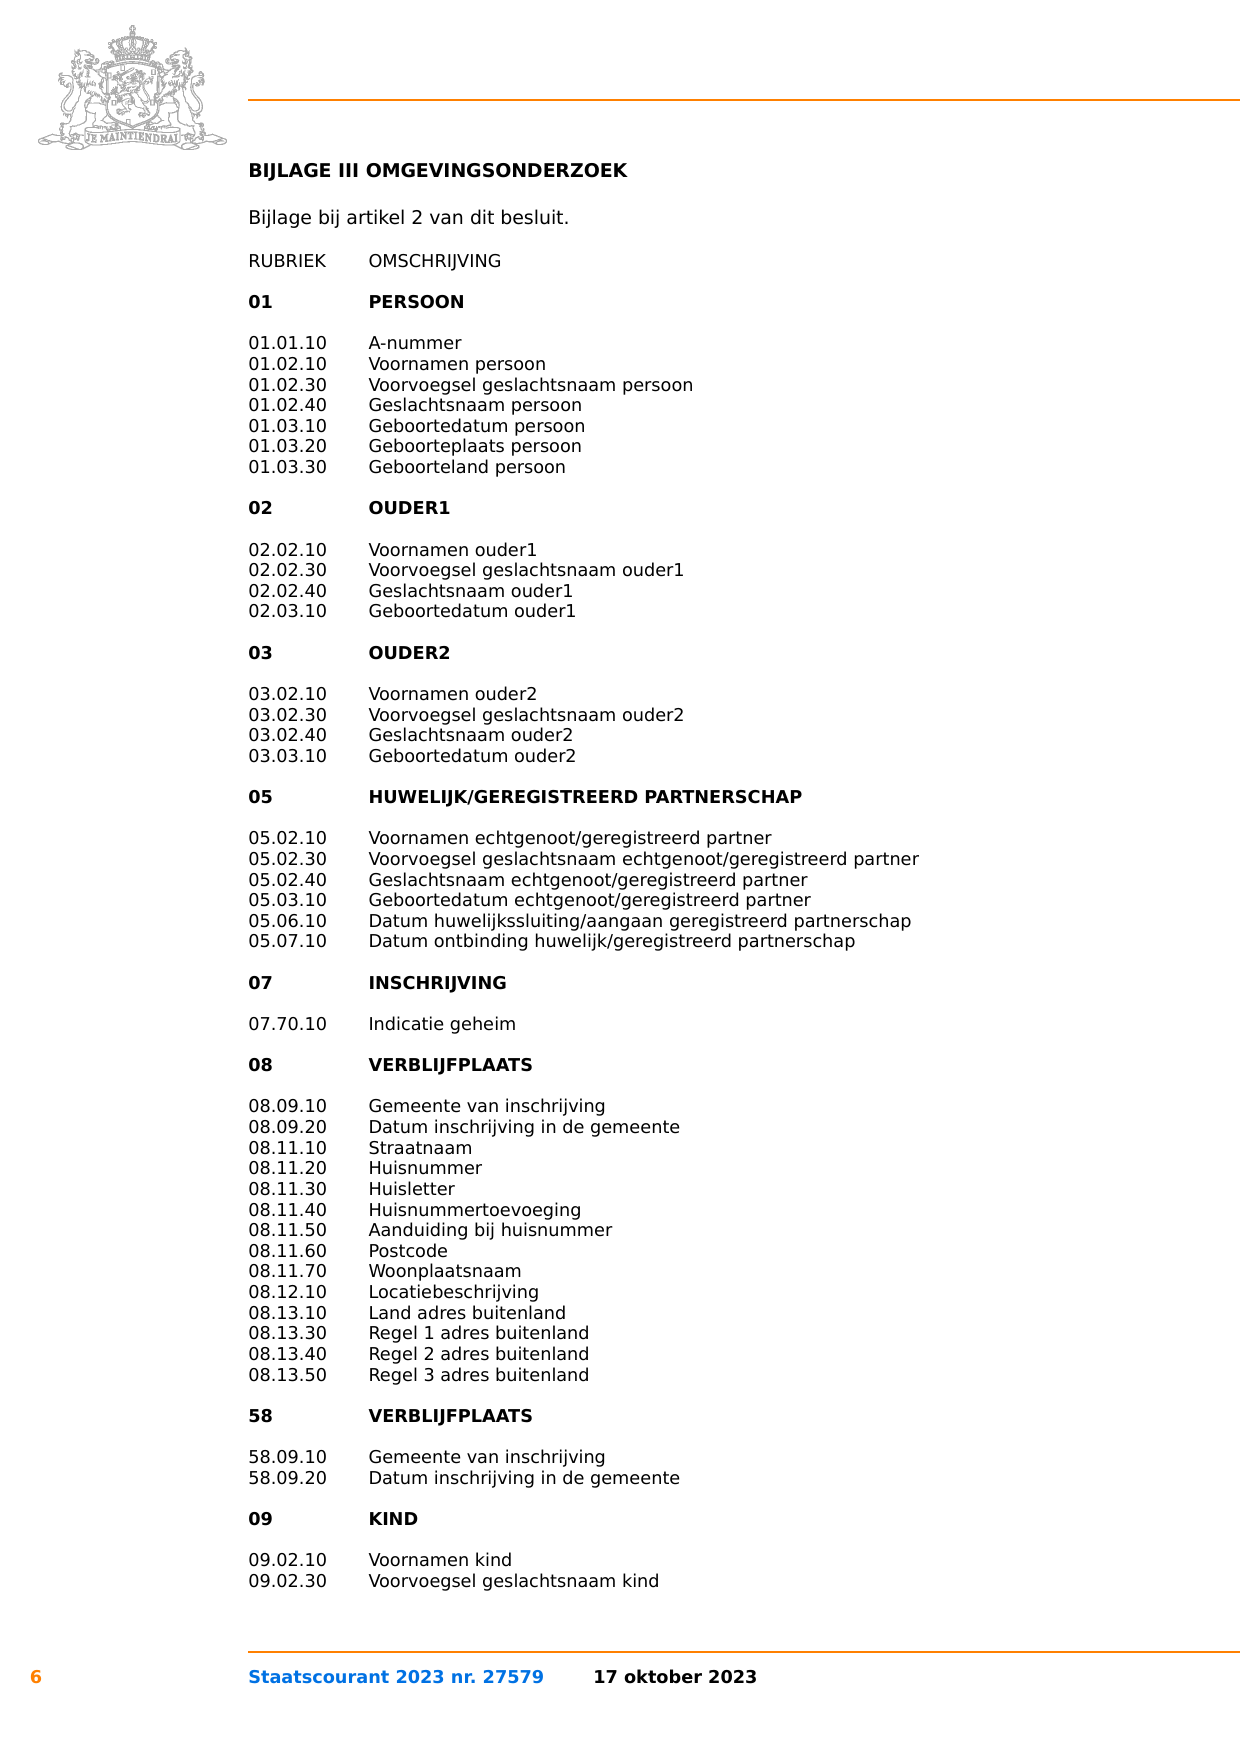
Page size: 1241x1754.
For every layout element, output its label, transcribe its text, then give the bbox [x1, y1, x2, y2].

table_cell Locatiebeschrijving [363, 1282, 1163, 1303]
table_cell Geboortedatum ouder2 [363, 746, 1163, 766]
table_cell Geslachtsnaam ouder2 [363, 725, 1163, 746]
table_cell [248, 1035, 362, 1055]
table_cell Gemeente van inschrijving [363, 1447, 1163, 1468]
table_cell INSCHRIJVING [363, 973, 1163, 993]
table_cell [363, 519, 1163, 539]
table_cell Geboortedatum persoon [363, 416, 1163, 436]
table_cell 08.13.40 [248, 1344, 362, 1364]
table_cell Voornamen ouder2 [363, 684, 1163, 704]
table_cell KIND [363, 1509, 1163, 1529]
table_cell [248, 766, 362, 787]
table_cell 05.06.10 [248, 911, 362, 931]
table_cell Geboortedatum echtgenoot/geregistreerd partner [363, 890, 1163, 911]
table_cell 08.11.60 [248, 1241, 362, 1261]
picture [38, 25, 227, 150]
table_cell [248, 1426, 362, 1447]
table_cell 02.02.40 [248, 581, 362, 601]
table_cell 03 [248, 643, 362, 663]
table_cell 01.03.10 [248, 416, 362, 436]
table_cell [363, 1076, 1163, 1096]
table_header RUBRIEK [248, 251, 362, 271]
table_cell 08.13.10 [248, 1303, 362, 1323]
table_cell 08.09.10 [248, 1096, 362, 1117]
table_cell 08.13.30 [248, 1323, 362, 1344]
table_cell [363, 808, 1163, 828]
table_cell Geslachtsnaam persoon [363, 395, 1163, 416]
table_cell [363, 313, 1163, 333]
table_cell Regel 2 adres buitenland [363, 1344, 1163, 1364]
table_cell 08.11.70 [248, 1261, 362, 1282]
table_cell [248, 1488, 362, 1509]
text Bijlage bij artikel 2 van dit besluit. [248, 207, 1163, 229]
table_cell [363, 271, 1163, 292]
table_cell [248, 271, 362, 292]
table_cell 09 [248, 1509, 362, 1529]
table_cell [248, 1530, 362, 1550]
table_cell Voorvoegsel geslachtsnaam kind [363, 1571, 1163, 1591]
table_cell Geslachtsnaam echtgenoot/geregistreerd partner [363, 870, 1163, 890]
table_cell Gemeente van inschrijving [363, 1096, 1163, 1117]
table_cell 02.02.10 [248, 540, 362, 560]
table_cell [248, 952, 362, 973]
table_cell Regel 1 adres buitenland [363, 1323, 1163, 1344]
table_cell Woonplaatsnaam [363, 1261, 1163, 1282]
table_cell Aanduiding bij huisnummer [363, 1220, 1163, 1241]
table_cell 08.11.30 [248, 1179, 362, 1199]
table_cell 03.02.40 [248, 725, 362, 746]
table_cell 08.11.20 [248, 1158, 362, 1179]
table_cell [248, 1076, 362, 1096]
table_cell 08.11.50 [248, 1220, 362, 1241]
table_cell 08.12.10 [248, 1282, 362, 1303]
table_cell A-nummer Voornamen persoon [363, 333, 1163, 374]
table_cell 03.03.10 [248, 746, 362, 766]
table_cell Indicatie geheim [363, 1014, 1163, 1034]
table_cell Datum inschrijving in de gemeente [363, 1117, 1163, 1138]
table_cell [248, 663, 362, 684]
table_cell 08.13.50 [248, 1365, 362, 1385]
table_cell Datum ontbinding huwelijk/geregistreerd partnerschap [363, 931, 1163, 952]
table_cell 01.01.10 01.02.10 [248, 333, 362, 374]
table_cell Straatnaam [363, 1138, 1163, 1158]
table_header OMSCHRIJVING [363, 251, 1163, 271]
table_cell [363, 622, 1163, 643]
table_cell 05.02.10 [248, 828, 362, 849]
table_cell Voorvoegsel geslachtsnaam persoon [363, 375, 1163, 395]
table_cell Voorvoegsel geslachtsnaam ouder2 [363, 705, 1163, 725]
table_cell OUDER1 [363, 498, 1163, 519]
table_cell 01.03.30 [248, 457, 362, 478]
table_cell Regel 3 adres buitenland [363, 1365, 1163, 1385]
table_cell [363, 663, 1163, 684]
table_cell 05.02.40 [248, 870, 362, 890]
subtitle BIJLAGE III OMGEVINGSONDERZOEK [248, 160, 1163, 182]
table_cell 03.02.10 [248, 684, 362, 704]
table_cell 01 [248, 292, 362, 313]
table_cell [363, 1035, 1163, 1055]
table_cell 58 [248, 1406, 362, 1426]
table_cell Voorvoegsel geslachtsnaam echtgenoot/geregistreerd partner [363, 849, 1163, 869]
table_cell HUWELIJK/GEREGISTREERD PARTNERSCHAP [363, 787, 1163, 808]
table_cell PERSOON [363, 292, 1163, 313]
table_cell [363, 993, 1163, 1014]
table_cell Geboorteplaats persoon [363, 436, 1163, 457]
table_cell Geboorteland persoon [363, 457, 1163, 478]
table_cell 08.11.40 [248, 1200, 362, 1220]
table_cell Postcode [363, 1241, 1163, 1261]
table_cell Geboortedatum ouder1 [363, 601, 1163, 622]
table_cell Huisnummertoevoeging [363, 1200, 1163, 1220]
table_cell Datum huwelijkssluiting/aangaan geregistreerd partnerschap [363, 911, 1163, 931]
table_cell [363, 952, 1163, 973]
table_cell 07.70.10 [248, 1014, 362, 1034]
table_cell Geslachtsnaam ouder1 [363, 581, 1163, 601]
table_cell 03.02.30 [248, 705, 362, 725]
table_cell 02.03.10 [248, 601, 362, 622]
table_cell 01.02.30 [248, 375, 362, 395]
table_cell [363, 1426, 1163, 1447]
table_cell 02 [248, 498, 362, 519]
table_cell [248, 519, 362, 539]
table_cell 09.02.10 [248, 1550, 362, 1571]
table_cell 08 [248, 1055, 362, 1076]
table_cell 05.02.30 [248, 849, 362, 869]
table_cell 58.09.10 [248, 1447, 362, 1468]
table_cell Huisletter [363, 1179, 1163, 1199]
table_cell 02.02.30 [248, 560, 362, 581]
table_cell 01.02.40 [248, 395, 362, 416]
table_cell 58.09.20 [248, 1468, 362, 1488]
table_cell VERBLIJFPLAATS [363, 1055, 1163, 1076]
table_cell Voorvoegsel geslachtsnaam ouder1 [363, 560, 1163, 581]
table_cell [363, 478, 1163, 498]
table_cell [363, 766, 1163, 787]
table_cell [248, 313, 362, 333]
table_cell 07 [248, 973, 362, 993]
table_cell 08.11.10 [248, 1138, 362, 1158]
table_cell [363, 1488, 1163, 1509]
table_cell [248, 1385, 362, 1406]
table_cell 05 [248, 787, 362, 808]
table_cell Voornamen kind [363, 1550, 1163, 1571]
table_cell [363, 1385, 1163, 1406]
table_cell [248, 993, 362, 1014]
table_cell Voornamen ouder1 [363, 540, 1163, 560]
table_cell Voornamen echtgenoot/geregistreerd partner [363, 828, 1163, 849]
table_cell Datum inschrijving in de gemeente [363, 1468, 1163, 1488]
table_cell [248, 478, 362, 498]
table_cell [248, 808, 362, 828]
table_cell Huisnummer [363, 1158, 1163, 1179]
table_cell 05.07.10 [248, 931, 362, 952]
table_cell [248, 622, 362, 643]
table_cell 08.09.20 [248, 1117, 362, 1138]
table_cell 05.03.10 [248, 890, 362, 911]
table_cell 01.03.20 [248, 436, 362, 457]
table_cell [363, 1530, 1163, 1550]
table_cell VERBLIJFPLAATS [363, 1406, 1163, 1426]
table_cell OUDER2 [363, 643, 1163, 663]
table_cell Land adres buitenland [363, 1303, 1163, 1323]
table_cell 09.02.30 [248, 1571, 362, 1591]
